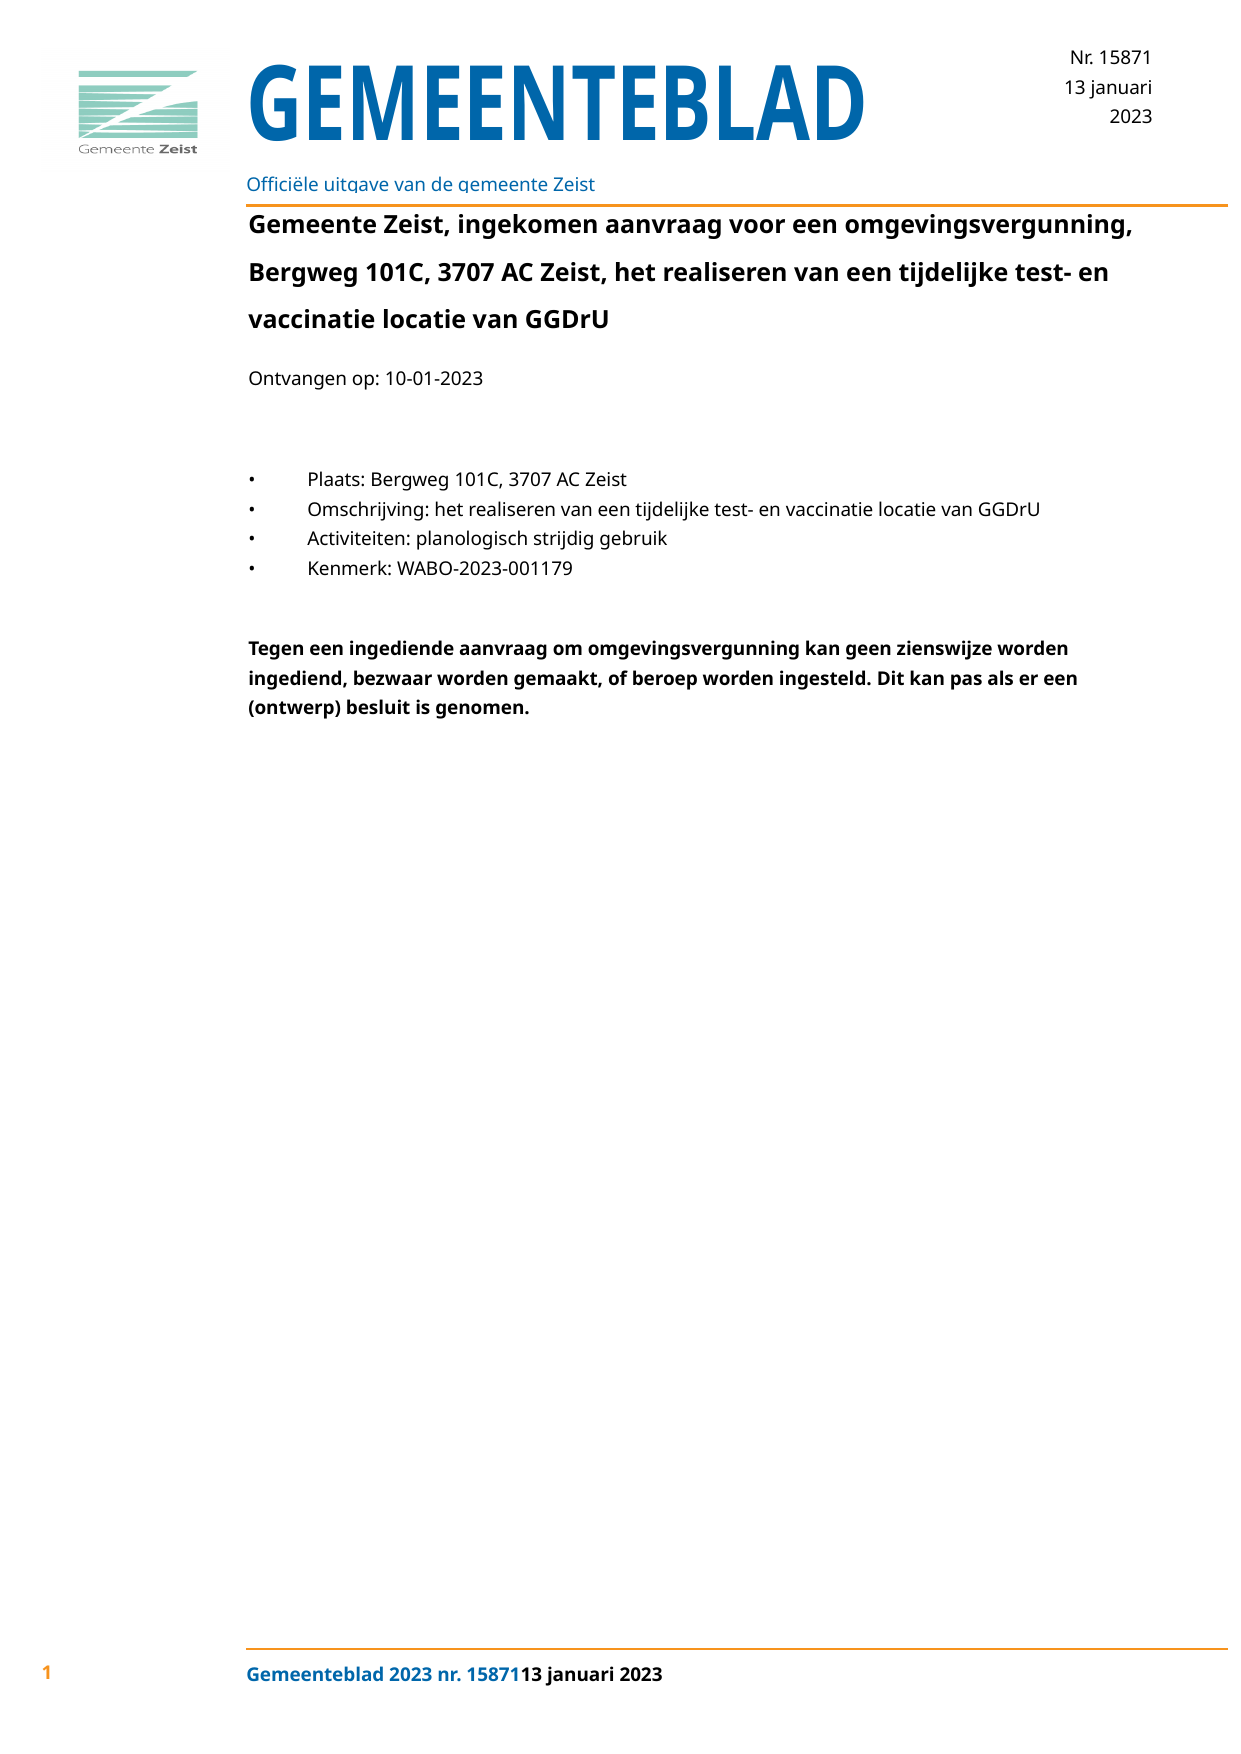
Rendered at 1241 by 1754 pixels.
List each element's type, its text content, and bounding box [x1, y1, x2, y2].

list Plaats: Bergweg 101C, 3707 AC Zeist [248, 466, 1152, 492]
text Ontvangen op: 10-01-2023 [248, 366, 1152, 391]
list Activiteiten: planologisch strijdig gebruik [248, 526, 1152, 551]
list Omschrijving: het realiseren van een tijdelijke test- en vaccinatie locatie van GGDrU [248, 496, 1152, 522]
text Tegen een ingediende aanvraag om omgevingsvergunning kan geen zienswijze worden ingediend, bezwaar worden gemaakt, of beroep worden ingesteld. Dit kan pas als er een (ontwerp) besluit is genomen. [248, 635, 1152, 720]
list Kenmerk: WABO-2023-001179 [248, 555, 1152, 581]
picture [41, 47, 231, 172]
text Gemeente Zeist, ingekomen aanvraag voor een omgevingsvergunning, Bergweg 101C, 3707 AC Zeist, het realiseren van een tijdelijke test- en vaccinatie locatie van GGDrU [248, 207, 1152, 336]
